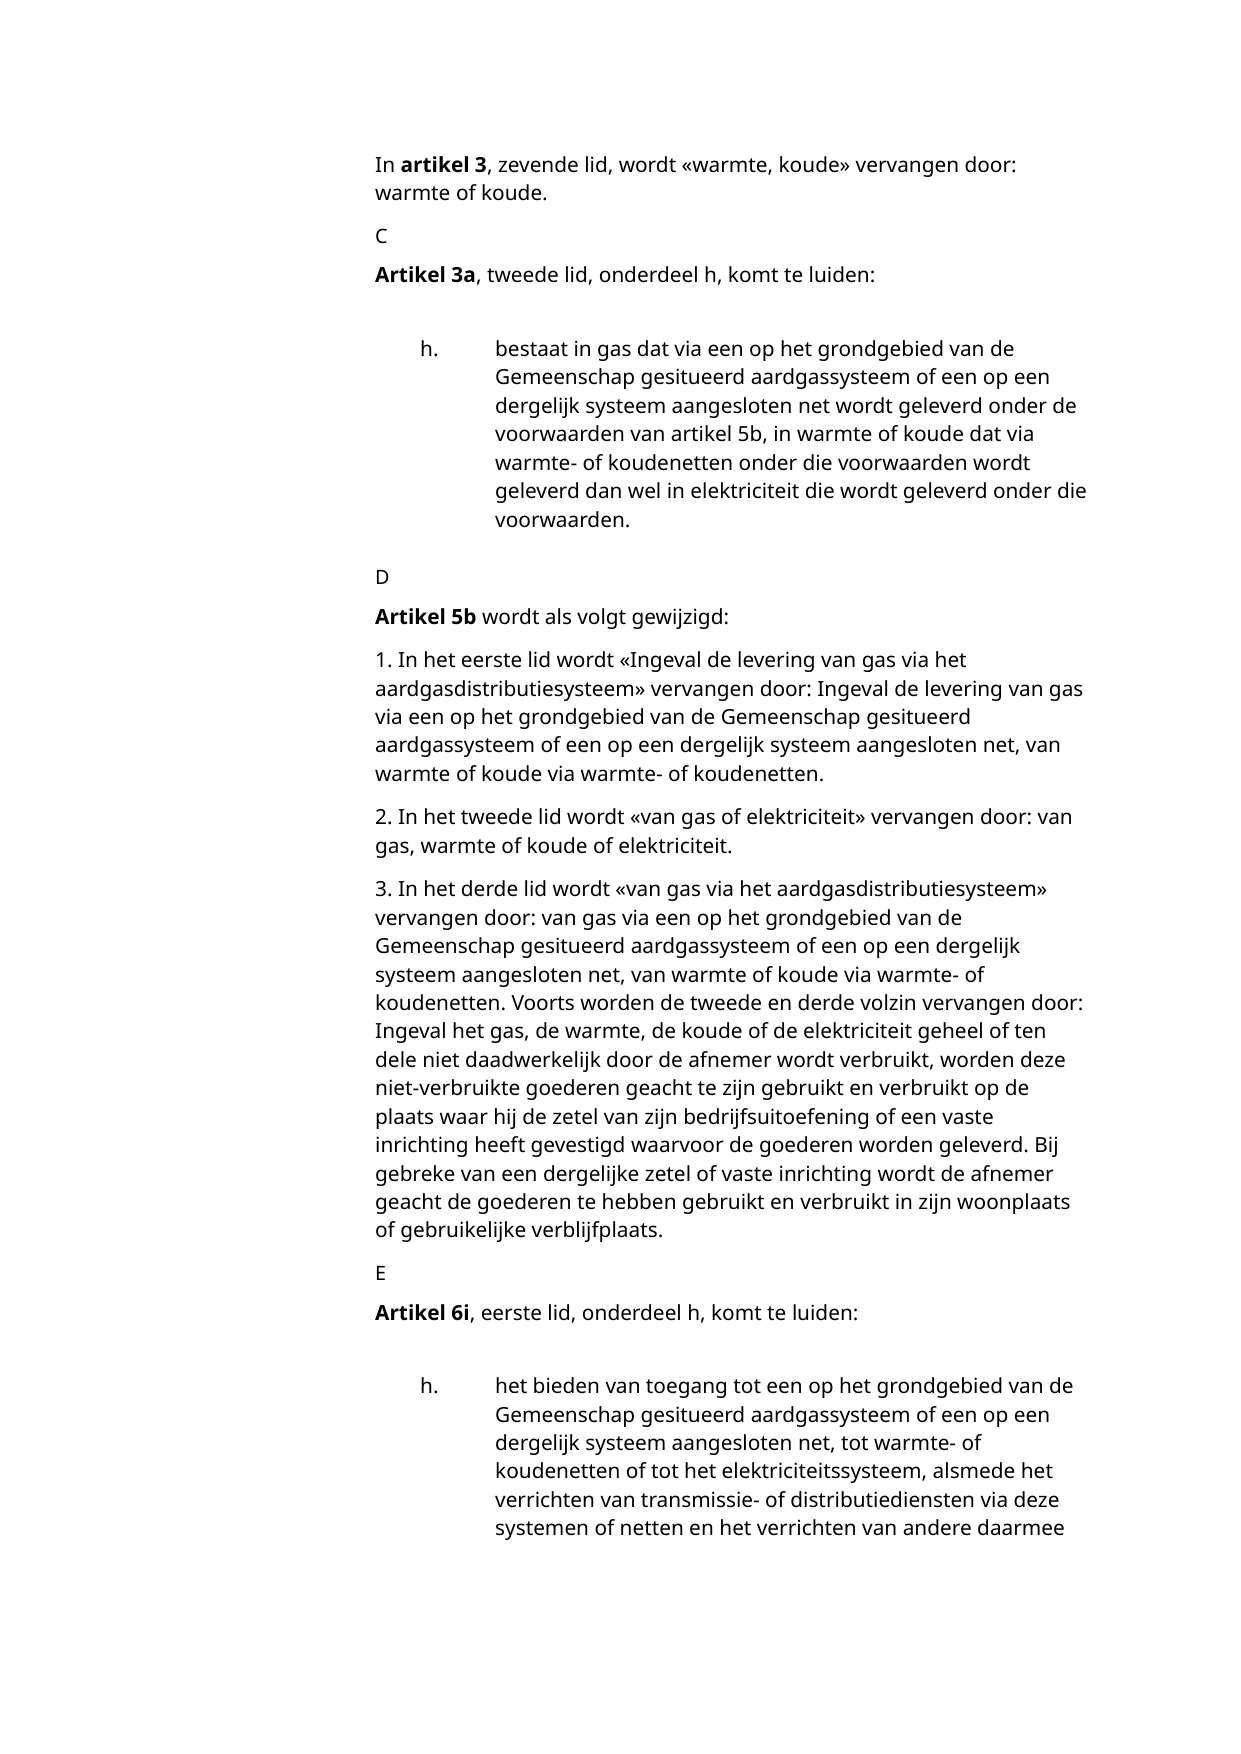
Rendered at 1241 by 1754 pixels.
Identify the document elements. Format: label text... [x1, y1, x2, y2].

text 1. In het eerste lid wordt «Ingeval de levering van gas via het aardgasdistributiesysteem» vervangen door: Ingeval de levering van gas via een op het grondgebied van de Gemeenschap gesitueerd aardgassysteem of een op een dergelijk systeem aangesloten net, van warmte of koude via warmte- of koudenetten. [375, 645, 1090, 787]
text D [375, 563, 1090, 590]
text 2. In het tweede lid wordt «van gas of elektriciteit» vervangen door: van gas, warmte of koude of elektriciteit. [375, 802, 1090, 859]
text In artikel 3, zevende lid, wordt «warmte, koude» vervangen door: warmte of koude. [375, 150, 1090, 207]
text Artikel 6i, eerste lid, onderdeel h, komt te luiden: [375, 1298, 1090, 1326]
text C [375, 222, 1090, 249]
text E [375, 1259, 1090, 1286]
text 3. In het derde lid wordt «van gas via het aardgasdistributiesysteem» vervangen door: van gas via een op het grondgebied van de Gemeenschap gesitueerd aardgassysteem of een op een dergelijk systeem aangesloten net, van warmte of koude via warmte- of koudenetten. Voorts worden de tweede en derde volzin vervangen door: Ingeval het gas, de warmte, de koude of de elektriciteit geheel of ten dele niet daadwerkelijk door de afnemer wordt verbruikt, worden deze niet-verbruikte goederen geacht te zijn gebruikt en verbruikt op de plaats waar hij de zetel van zijn bedrijfsuitoefening of een vaste inrichting heeft gevestigd waarvoor de goederen worden geleverd. Bij gebreke van een dergelijke zetel of vaste inrichting wordt de afnemer geacht de goederen te hebben gebruikt en verbruikt in zijn woonplaats of gebruikelijke verblijfplaats. [375, 874, 1090, 1244]
text Artikel 3a, tweede lid, onderdeel h, komt te luiden: [375, 261, 1090, 289]
list het bieden van toegang tot een op het grondgebied van de Gemeenschap gesitueerd aardgassysteem of een op een dergelijk systeem aangesloten net, tot warmte- of koudenetten of tot het elektriciteitssysteem, alsmede het verrichten van transmissie- of distributiediensten via deze systemen of netten en het verrichten van andere daarmee [420, 1371, 1090, 1542]
text Artikel 5b wordt als volgt gewijzigd: [375, 602, 1090, 630]
list bestaat in gas dat via een op het grondgebied van de Gemeenschap gesitueerd aardgassysteem of een op een dergelijk systeem aangesloten net wordt geleverd onder de voorwaarden van artikel 5b, in warmte of koude dat via warmte- of koudenetten onder die voorwaarden wordt geleverd dan wel in elektriciteit die wordt geleverd onder die voorwaarden. [420, 334, 1090, 533]
